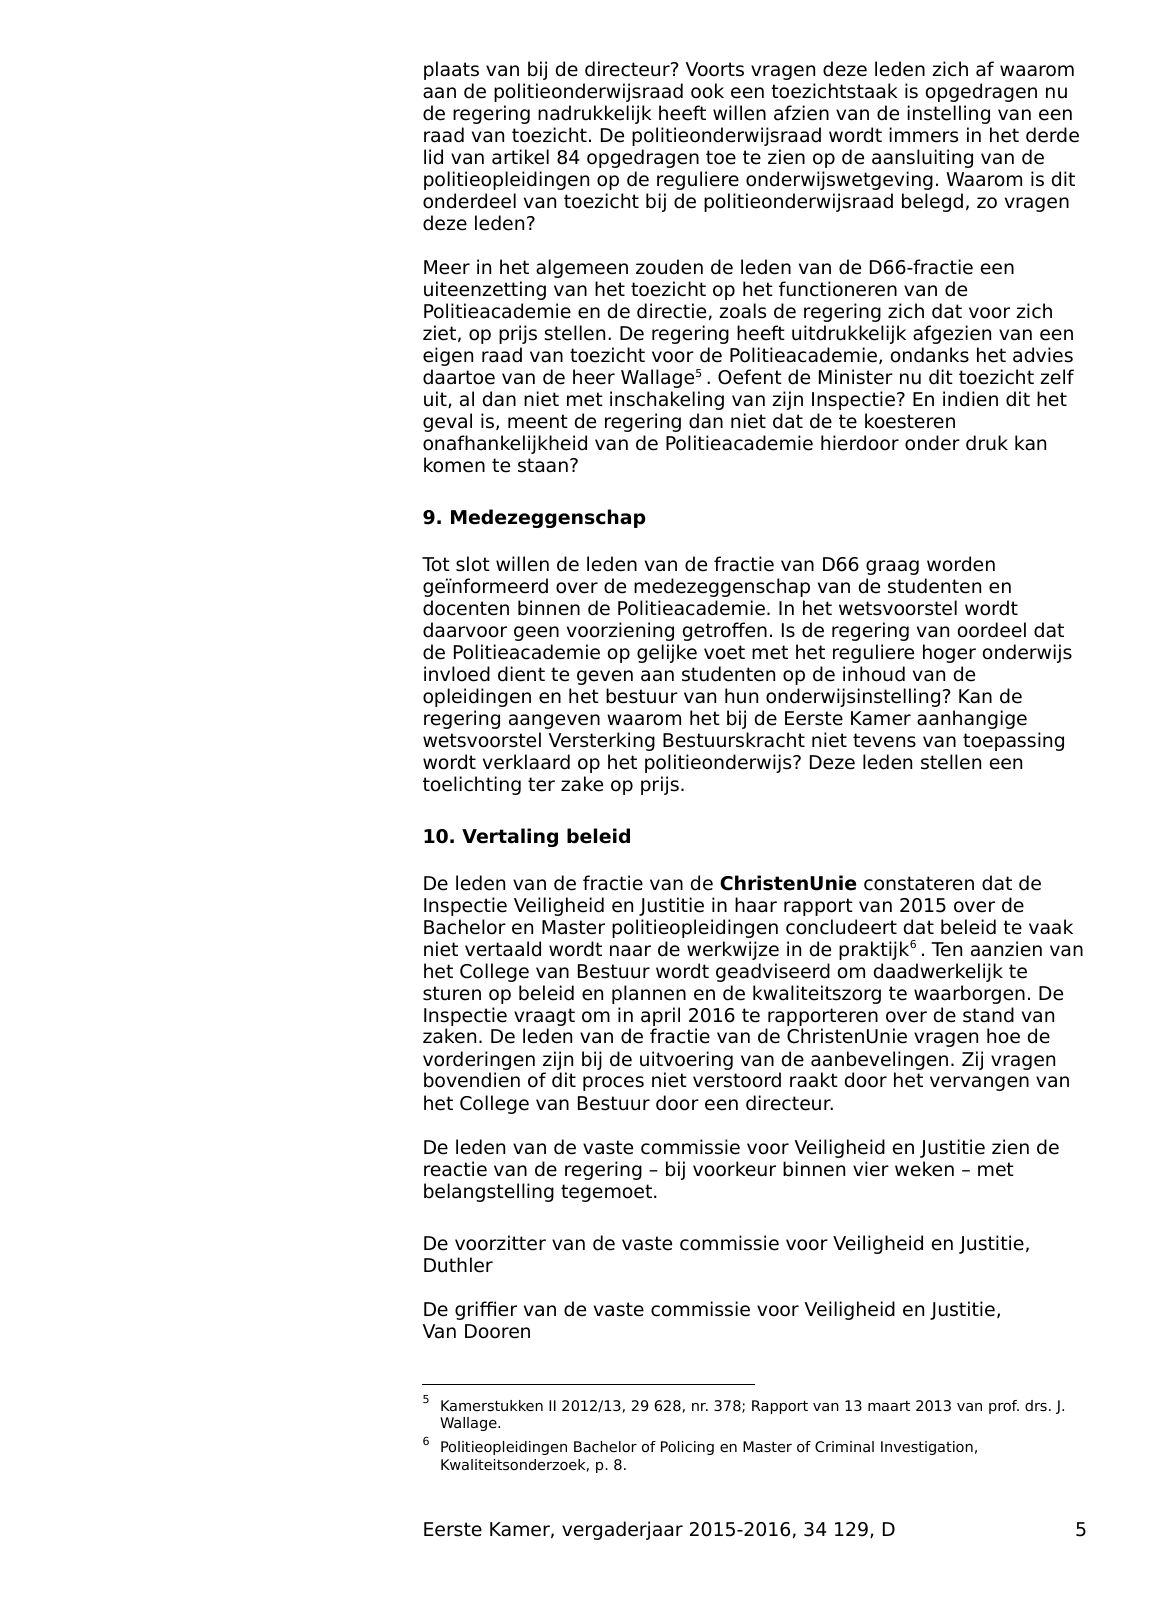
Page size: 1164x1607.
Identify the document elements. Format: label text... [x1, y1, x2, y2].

text plaats van bij de directeur? Voorts vragen deze leden zich af waarom aan de politieonderwijsraad ook een toezichtstaak is opgedragen nu de regering nadrukkelijk heeft willen afzien van de instelling van een raad van toezicht. De politieonderwijsraad wordt immers in het derde lid van artikel 84 opgedragen toe te zien op de aansluiting van de politieopleidingen op de reguliere onderwijswetgeving. Waarom is dit onderdeel van toezicht bij de politieonderwijsraad belegd, zo vragen deze leden? [422, 59, 1087, 235]
text Politieopleidingen Bachelor of Policing en Master of Criminal Investigation, Kwaliteitsonderzoek, p. 8. [422, 1435, 1087, 1474]
text De leden van de fractie van de ChristenUnie constateren dat de Inspectie Veiligheid en Justitie in haar rapport van 2015 over de Bachelor en Master politieopleidingen concludeert dat beleid te vaak niet vertaald wordt naar de werkwijze in de praktijk. Ten aanzien van het College van Bestuur wordt geadviseerd om daadwerkelijk te sturen op beleid en plannen en de kwaliteitszorg te waarborgen. De Inspectie vraagt om in april 2016 te rapporteren over de stand van zaken. De leden van de fractie van de ChristenUnie vragen hoe de vorderingen zijn bij de uitvoering van de aanbevelingen. Zij vragen bovendien of dit proces niet verstoord raakt door het vervangen van het College van Bestuur door een directeur. [422, 873, 1087, 1114]
subtitle 10. Vertaling beleid [422, 826, 1087, 848]
text Kamerstukken II 2012/13, 29 628, nr. 378; Rapport van 13 maart 2013 van prof. drs. J. Wallage. [422, 1393, 1087, 1432]
subtitle 9. Medezeggenschap [422, 507, 1087, 529]
text Meer in het algemeen zouden de leden van de D66-fractie een uiteenzetting van het toezicht op het functioneren van de Politieacademie en de directie, zoals de regering zich dat voor zich ziet, op prijs stellen. De regering heeft uitdrukkelijk afgezien van een eigen raad van toezicht voor de Politieacademie, ondanks het advies daartoe van de heer Wallage. Oefent de Minister nu dit toezicht zelf uit, al dan niet met inschakeling van zijn Inspectie? En indien dit het geval is, meent de regering dan niet dat de te koesteren onafhankelijkheid van de Politieacademie hierdoor onder druk kan komen te staan? [422, 257, 1087, 477]
text De voorzitter van de vaste commissie voor Veiligheid en Justitie, Duthler [422, 1232, 1087, 1276]
text De griffier van de vaste commissie voor Veiligheid en Justitie, Van Dooren [422, 1299, 1087, 1343]
text De leden van de vaste commissie voor Veiligheid en Justitie zien de reactie van de regering – bij voorkeur binnen vier weken – met belangstelling tegemoet. [422, 1137, 1087, 1202]
text Tot slot willen de leden van de fractie van D66 graag worden geïnformeerd over de medezeggenschap van de studenten en docenten binnen de Politieacademie. In het wetsvoorstel wordt daarvoor geen voorziening getroffen. Is de regering van oordeel dat de Politieacademie op gelijke voet met het reguliere hoger onderwijs invloed dient te geven aan studenten op de inhoud van de opleidingen en het bestuur van hun onderwijsinstelling? Kan de regering aangeven waarom het bij de Eerste Kamer aanhangige wetsvoorstel Versterking Bestuurskracht niet tevens van toepassing wordt verklaard op het politieonderwijs? Deze leden stellen een toelichting ter zake op prijs. [422, 554, 1087, 796]
